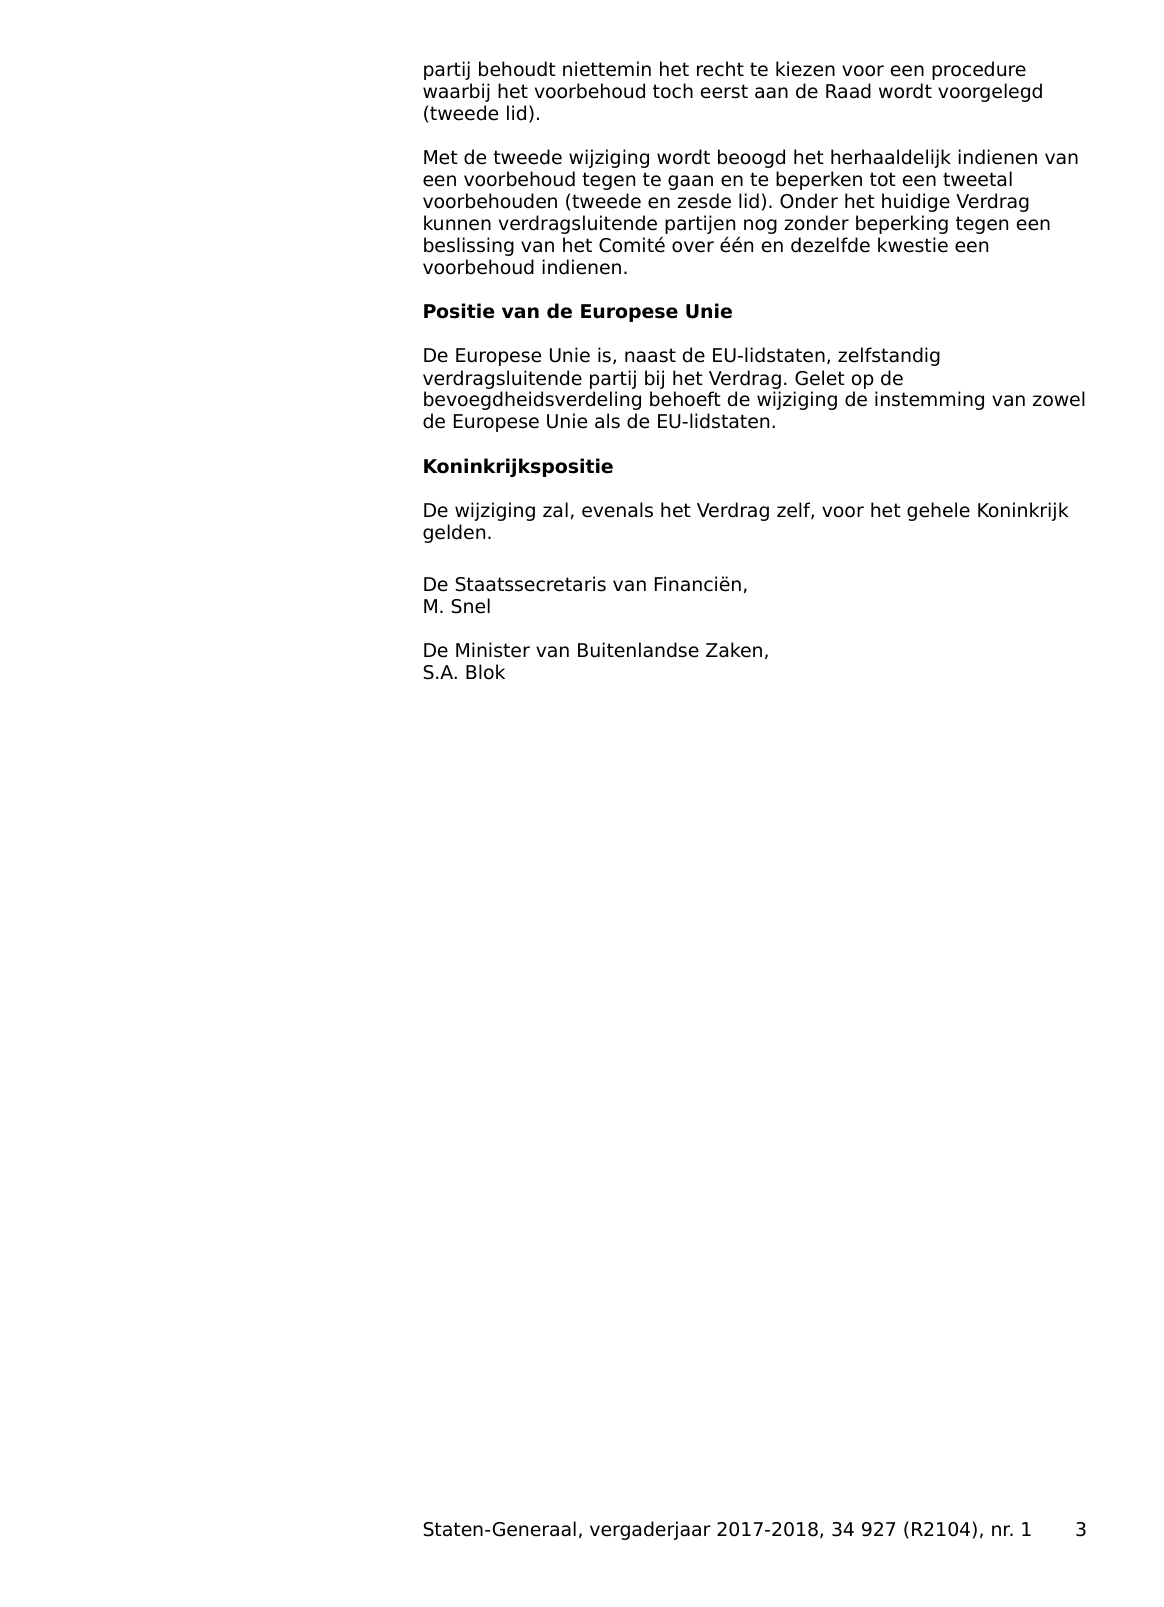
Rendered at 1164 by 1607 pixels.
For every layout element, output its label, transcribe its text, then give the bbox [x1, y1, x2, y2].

text De Europese Unie is, naast de EU-lidstaten, zelfstandig verdragsluitende partij bij het Verdrag. Gelet op de bevoegdheidsverdeling behoeft de wijziging de instemming van zowel de Europese Unie als de EU-lidstaten. [422, 345, 1087, 433]
text De Staatssecretaris van Financiën, M. Snel [422, 574, 1087, 618]
subtitle Koninkrijkspositie [422, 456, 1087, 477]
text De wijziging zal, evenals het Verdrag zelf, voor het gehele Koninkrijk gelden. [422, 500, 1087, 544]
text Met de tweede wijziging wordt beoogd het herhaaldelijk indienen van een voorbehoud tegen te gaan en te beperken tot een tweetal voorbehouden (tweede en zesde lid). Onder het huidige Verdrag kunnen verdragsluitende partijen nog zonder beperking tegen een beslissing van het Comité over één en dezelfde kwestie een voorbehoud indienen. [422, 147, 1087, 279]
text De Minister van Buitenlandse Zaken, S.A. Blok [422, 640, 1087, 684]
subtitle Positie van de Europese Unie [422, 301, 1087, 323]
text partij behoudt niettemin het recht te kiezen voor een procedure waarbij het voorbehoud toch eerst aan de Raad wordt voorgelegd (tweede lid). [422, 59, 1087, 125]
